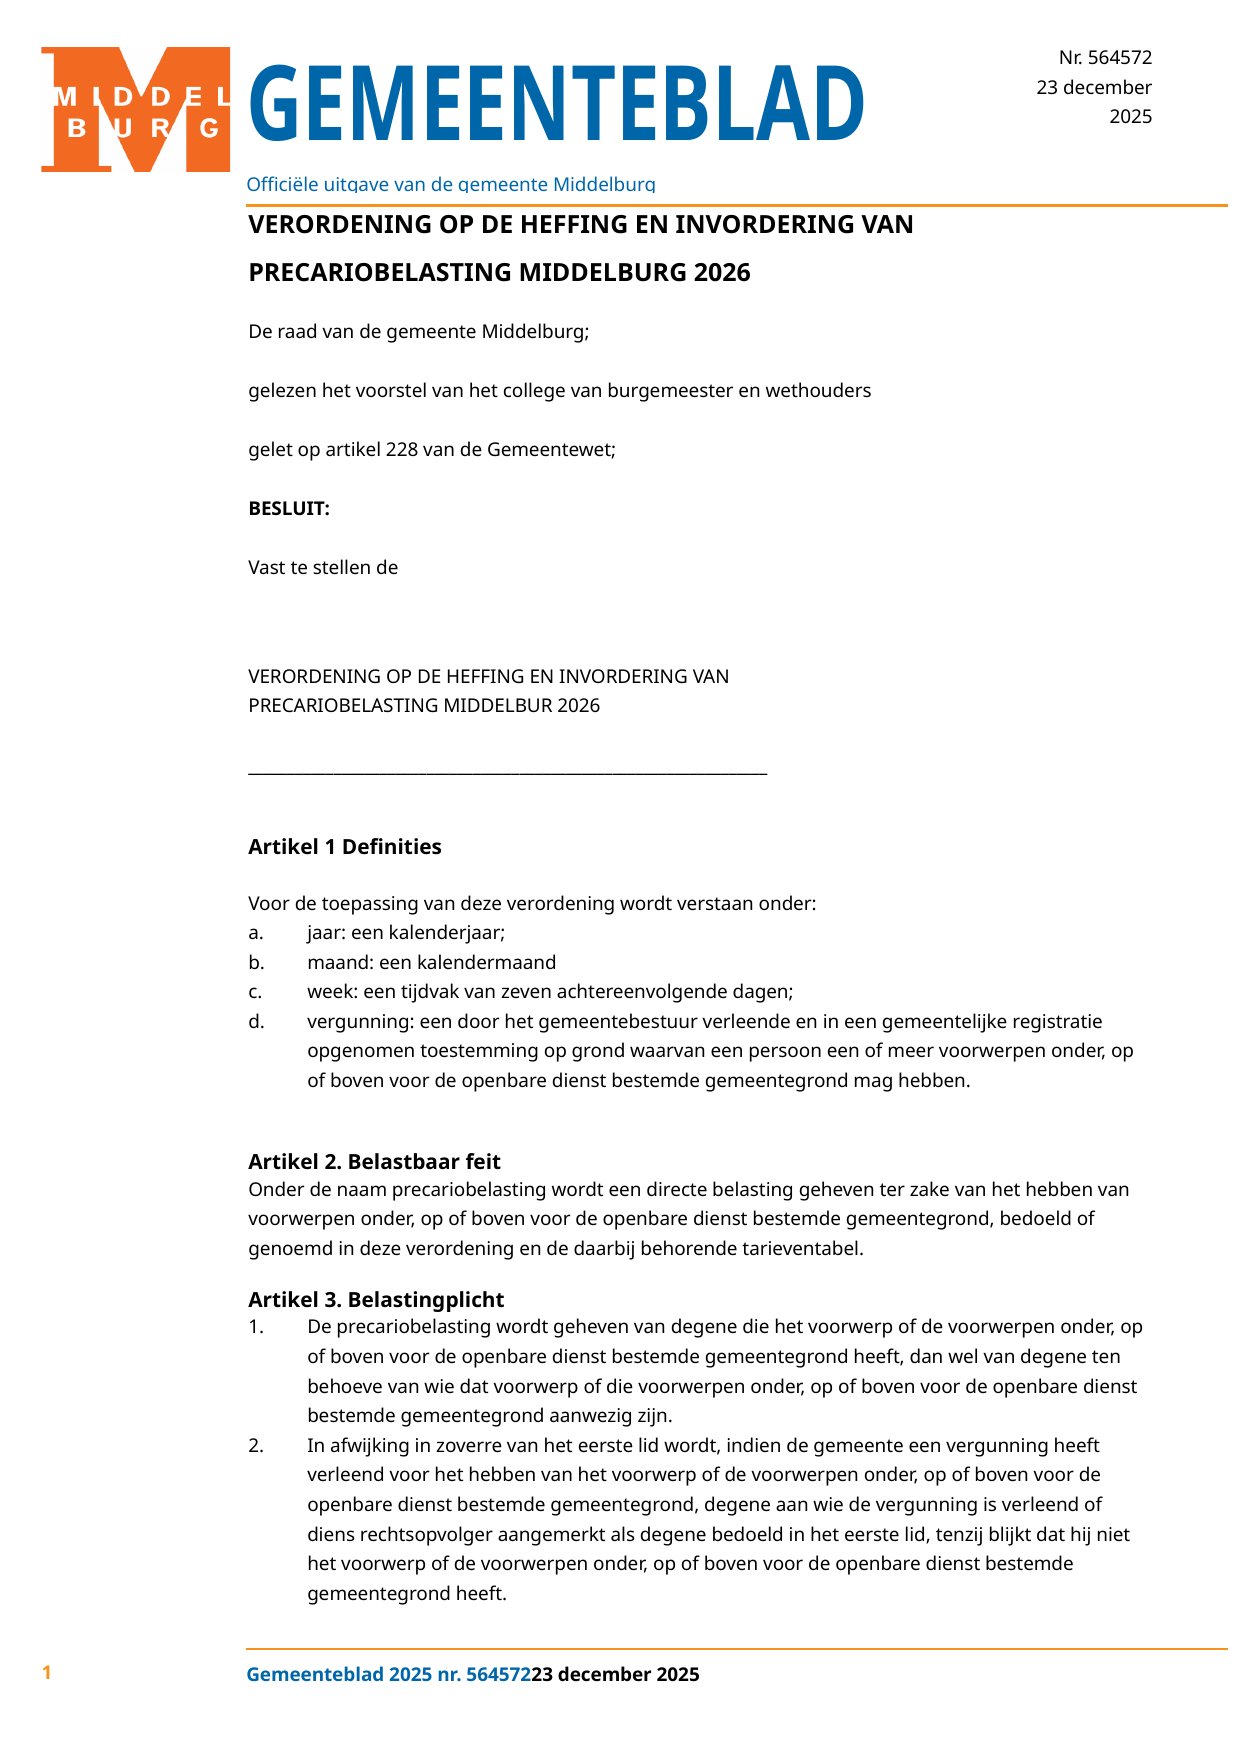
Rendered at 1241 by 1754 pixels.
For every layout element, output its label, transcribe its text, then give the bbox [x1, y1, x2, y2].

text Onder de naam precariobelasting wordt een directe belasting geheven ter zake van het hebben van voorwerpen onder, op of boven voor de openbare dienst bestemde gemeentegrond, bedoeld of genoemd in deze verordening en de daarbij behorende tarieventabel. [248, 1176, 1152, 1261]
picture [41, 47, 231, 172]
text BESLUIT: [248, 495, 1152, 521]
text Artikel 3. Belastingplicht [248, 1285, 1152, 1314]
list vergunning: een door het gemeentebestuur verleende en in een gemeentelijke registratie opgenomen toestemming op grond waarvan een persoon een of meer voorwerpen onder, op of boven voor de openbare dienst bestemde gemeentegrond mag hebben. [248, 1008, 1152, 1093]
text VERORDENING OP DE HEFFING EN INVORDERING VAN PRECARIOBELASTING MIDDELBURG 2026 [248, 207, 1152, 288]
text gelezen het voorstel van het college van burgemeester en wethouders [248, 377, 1152, 403]
text Vast te stellen de [248, 554, 1152, 580]
text Artikel 1 Definities [248, 832, 1152, 860]
list In afwijking in zoverre van het eerste lid wordt, indien de gemeente een vergunning heeft verleend voor het hebben van het voorwerp of de voorwerpen onder, op of boven voor de openbare dienst bestemde gemeentegrond, degene aan wie de vergunning is verleend of diens rechtsopvolger aangemerkt als degene bedoeld in het eerste lid, tenzij blijkt dat hij niet het voorwerp of de voorwerpen onder, op of boven voor de openbare dienst bestemde gemeentegrond heeft. [248, 1432, 1152, 1606]
list De precariobelasting wordt geheven van degene die het voorwerp of de voorwerpen onder, op of boven voor de openbare dienst bestemde gemeentegrond heeft, dan wel van degene ten behoeve van wie dat voorwerp of die voorwerpen onder, op of boven voor de openbare dienst bestemde gemeentegrond aanwezig zijn. [248, 1314, 1152, 1428]
text PRECARIOBELASTING MIDDELBUR 2026 [248, 693, 1152, 718]
text gelet op artikel 228 van de Gemeentewet; [248, 436, 1152, 462]
text De raad van de gemeente Middelburg; [248, 318, 1152, 344]
text Voor de toepassing van deze verordening wordt verstaan onder: [248, 890, 1152, 916]
list week: een tijdvak van zeven achtereenvolgende dagen; [248, 978, 1152, 1004]
text Artikel 2. Belastbaar feit [248, 1147, 1152, 1176]
text ___________________________________________________________________ [248, 752, 1152, 777]
list maand: een kalendermaand [248, 949, 1152, 975]
text VERORDENING OP DE HEFFING EN INVORDERING VAN [248, 663, 1152, 689]
list jaar: een kalenderjaar; [248, 919, 1152, 945]
